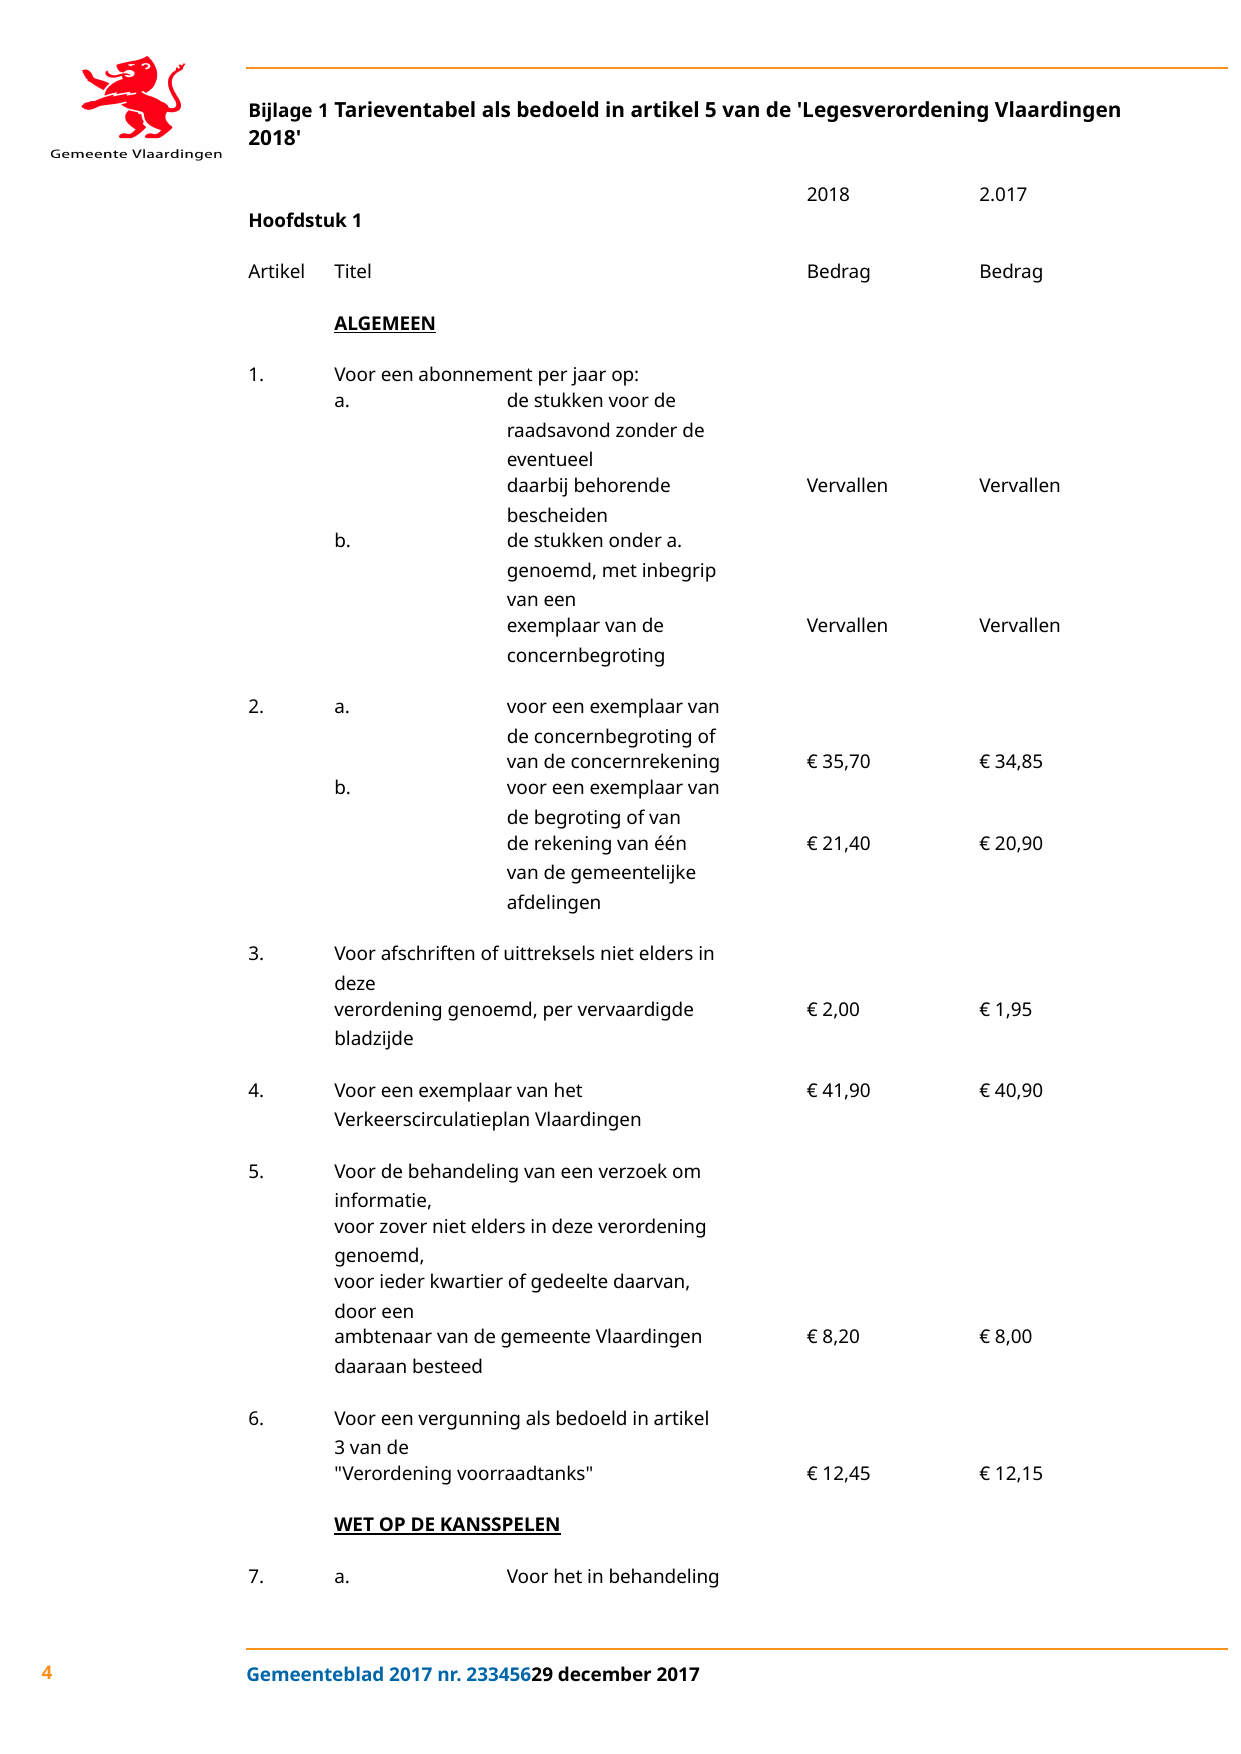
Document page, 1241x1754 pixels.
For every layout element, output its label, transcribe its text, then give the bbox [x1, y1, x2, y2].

table_cell [720, 915, 807, 940]
table_cell [720, 1051, 807, 1077]
table_cell [720, 1269, 807, 1324]
table_cell [720, 336, 807, 362]
table_cell [893, 1512, 979, 1537]
table_cell Voor het in behandeling [507, 1563, 720, 1589]
table_cell de stukken onder a. genoemd, met inbegrip van een [507, 528, 720, 612]
table_cell [334, 915, 420, 940]
table_cell [720, 1512, 807, 1537]
table_cell [720, 1460, 807, 1486]
table_cell Hoofdstuk 1 [248, 207, 420, 233]
table_cell 6. [248, 1405, 334, 1460]
table_cell [893, 472, 979, 527]
table_cell 5. [248, 1158, 334, 1213]
table_cell [720, 387, 807, 472]
table_cell [248, 1269, 334, 1324]
table_cell Bedrag [979, 259, 1065, 284]
table_cell [979, 1269, 1065, 1324]
table_cell voor een exemplaar van de concernbegroting of [507, 694, 720, 749]
table_header [334, 181, 420, 207]
table_cell [893, 387, 979, 472]
table_cell [248, 668, 334, 693]
table_cell [807, 1213, 893, 1268]
table_cell voor zover niet elders in deze verordening genoemd, [334, 1213, 720, 1268]
table_cell [1065, 1405, 1152, 1460]
table_cell [1065, 336, 1152, 362]
table_cell € 1,95 [979, 996, 1065, 1051]
table_cell [893, 528, 979, 612]
table_cell € 41,90 [807, 1077, 893, 1132]
table_cell [893, 284, 979, 310]
table_cell € 21,40 [807, 830, 893, 915]
table_cell [1065, 940, 1152, 996]
table_cell [248, 1460, 334, 1486]
table_cell [979, 1537, 1065, 1563]
table_cell a. [334, 694, 420, 749]
table_cell [1065, 694, 1152, 749]
table_cell [248, 996, 334, 1051]
table_cell [979, 1405, 1065, 1460]
table_header [248, 181, 334, 207]
table_cell [248, 775, 334, 830]
table_cell [807, 310, 893, 336]
table_cell [420, 284, 507, 310]
table_cell "Verordening voorraadtanks" [334, 1460, 720, 1486]
table_cell [979, 1158, 1065, 1213]
table_cell [1065, 472, 1152, 527]
table_cell [807, 207, 893, 233]
table_cell [1065, 749, 1152, 774]
table_cell [1065, 1460, 1152, 1486]
table_cell [893, 749, 979, 774]
table_cell [720, 613, 807, 668]
table_cell [507, 1051, 720, 1077]
table_cell [720, 528, 807, 612]
table_cell [248, 284, 334, 310]
table_cell [1065, 1269, 1152, 1324]
table_cell [507, 284, 720, 310]
table_cell [420, 1563, 507, 1589]
table_cell [1065, 613, 1152, 668]
table_cell [507, 336, 720, 362]
table_cell [979, 387, 1065, 472]
table_cell [893, 1269, 979, 1324]
table_cell [334, 1379, 420, 1405]
table_cell Voor een abonnement per jaar op: [334, 362, 720, 387]
table_header [1065, 181, 1152, 207]
table_cell [720, 362, 807, 387]
table_cell € 8,00 [979, 1324, 1065, 1379]
table_cell [1065, 1158, 1152, 1213]
table_cell [720, 1563, 807, 1589]
table_cell [248, 915, 334, 940]
table_cell [979, 775, 1065, 830]
table_cell [334, 1051, 420, 1077]
table_cell [720, 940, 807, 996]
table_cell [807, 1405, 893, 1460]
table_cell [807, 940, 893, 996]
table_cell [979, 528, 1065, 612]
table_cell [334, 233, 420, 259]
table_cell [248, 1324, 334, 1379]
table_cell [420, 1486, 507, 1512]
table_cell [1065, 1486, 1152, 1512]
table_cell [979, 1213, 1065, 1268]
table_cell [893, 1132, 979, 1158]
table_cell € 34,85 [979, 749, 1065, 774]
table_cell [507, 1537, 720, 1563]
table_cell [1065, 207, 1152, 233]
table_cell [420, 749, 507, 774]
table_cell b. [334, 528, 420, 612]
table_cell [420, 336, 507, 362]
table_cell [334, 749, 420, 774]
table_cell a. [334, 1563, 420, 1589]
table_cell [979, 1486, 1065, 1512]
table_cell [807, 1132, 893, 1158]
table_cell [420, 1537, 507, 1563]
table_header [507, 181, 720, 207]
table_cell [807, 284, 893, 310]
table_cell [979, 915, 1065, 940]
table_cell [1065, 310, 1152, 336]
table_cell [893, 310, 979, 336]
table_cell [1065, 1132, 1152, 1158]
table_cell € 12,45 [807, 1460, 893, 1486]
table_cell [807, 775, 893, 830]
table_cell [893, 996, 979, 1051]
table_cell 4. [248, 1077, 334, 1132]
table_cell [807, 1051, 893, 1077]
table_cell [1065, 259, 1152, 284]
table_cell [248, 830, 334, 915]
table_cell [720, 668, 807, 693]
table_cell [893, 830, 979, 915]
table_cell [893, 1537, 979, 1563]
table_cell [420, 915, 507, 940]
table_cell [1065, 996, 1152, 1051]
table_cell [979, 1051, 1065, 1077]
table_cell [893, 613, 979, 668]
table_cell [893, 940, 979, 996]
table_cell [1065, 528, 1152, 612]
table_cell [893, 362, 979, 387]
table_cell [893, 1051, 979, 1077]
table_cell Vervallen [807, 613, 893, 668]
table_cell [979, 1512, 1065, 1537]
table_cell Artikel [248, 259, 334, 284]
table_cell [248, 1512, 334, 1537]
table_cell [720, 1379, 807, 1405]
text Bijlage 1 Tarieventabel als bedoeld in artikel 5 van de 'Legesverordening Vlaardingen 2018' [248, 95, 1152, 152]
table_cell [807, 1563, 893, 1589]
table_cell de rekening van één van de gemeentelijke afdelingen [507, 830, 720, 915]
table_cell [979, 1379, 1065, 1405]
table_cell [893, 1405, 979, 1460]
table_cell [1065, 1051, 1152, 1077]
table_cell [420, 1379, 507, 1405]
table_cell [1065, 362, 1152, 387]
table_cell [720, 830, 807, 915]
table_cell [979, 284, 1065, 310]
table_cell [893, 259, 979, 284]
table_cell [893, 1486, 979, 1512]
table_cell [893, 1158, 979, 1213]
table_cell [807, 1158, 893, 1213]
table_header [893, 181, 979, 207]
table_cell [979, 694, 1065, 749]
table_cell [720, 310, 807, 336]
table_cell [334, 1132, 420, 1158]
table_cell [1065, 387, 1152, 472]
table_cell [420, 472, 507, 527]
table_cell [248, 233, 334, 259]
table_cell € 40,90 [979, 1077, 1065, 1132]
table_cell [893, 775, 979, 830]
table_cell [248, 1051, 334, 1077]
table_cell [893, 1324, 979, 1379]
table_cell [1065, 1379, 1152, 1405]
table_cell [893, 207, 979, 233]
table_cell 3. [248, 940, 334, 996]
table_cell 2. [248, 694, 334, 749]
table_cell [979, 1563, 1065, 1589]
table_cell [720, 1213, 807, 1268]
table_cell van de concernrekening [507, 749, 720, 774]
table_cell exemplaar van de concernbegroting [507, 613, 720, 668]
table_cell [1065, 1324, 1152, 1379]
table_cell [720, 775, 807, 830]
table_cell [720, 749, 807, 774]
table_cell € 35,70 [807, 749, 893, 774]
table_cell [420, 775, 507, 830]
table_cell [420, 528, 507, 612]
table_cell Voor afschriften of uittreksels niet elders in deze [334, 940, 720, 996]
table_cell de stukken voor de raadsavond zonder de eventueel [507, 387, 720, 472]
table_cell € 12,15 [979, 1460, 1065, 1486]
table_cell [334, 336, 420, 362]
table_cell € 20,90 [979, 830, 1065, 915]
table_cell [1065, 284, 1152, 310]
table_header 2.017 [979, 181, 1065, 207]
table_cell [807, 1537, 893, 1563]
table_cell [420, 387, 507, 472]
table_cell [1065, 233, 1152, 259]
table_cell [507, 207, 720, 233]
table_cell [893, 1379, 979, 1405]
table_cell [248, 1537, 334, 1563]
table_cell [893, 694, 979, 749]
table_cell verordening genoemd, per vervaardigde bladzijde [334, 996, 720, 1051]
table_cell [1065, 915, 1152, 940]
table_cell [893, 668, 979, 693]
table_cell [420, 207, 507, 233]
table_cell [420, 233, 507, 259]
table_cell [720, 1077, 807, 1132]
table_cell Voor een vergunning als bedoeld in artikel 3 van de [334, 1405, 720, 1460]
table_cell [1065, 1077, 1152, 1132]
table_cell ambtenaar van de gemeente Vlaardingen daaraan besteed [334, 1324, 720, 1379]
table_cell [807, 1512, 893, 1537]
table_cell [248, 1132, 334, 1158]
table_cell Vervallen [807, 472, 893, 527]
table_header [420, 181, 507, 207]
table_cell [248, 1379, 334, 1405]
table_cell [979, 207, 1065, 233]
table_cell [420, 1132, 507, 1158]
table_cell [507, 233, 720, 259]
table_cell [807, 1379, 893, 1405]
table_cell [893, 1077, 979, 1132]
table_cell [248, 1486, 334, 1512]
picture [41, 47, 231, 172]
table_cell [334, 613, 420, 668]
table_cell [1065, 1563, 1152, 1589]
table_cell [979, 940, 1065, 996]
table_cell [720, 259, 807, 284]
table_cell € 2,00 [807, 996, 893, 1051]
table_cell Titel [334, 259, 720, 284]
table_cell [979, 362, 1065, 387]
table_cell [720, 233, 807, 259]
table_cell [420, 694, 507, 749]
table_cell a. [334, 387, 420, 472]
table_cell [248, 749, 334, 774]
table_cell [807, 668, 893, 693]
table_cell [720, 1324, 807, 1379]
table_cell [420, 613, 507, 668]
table_cell [420, 1051, 507, 1077]
table_cell [893, 1213, 979, 1268]
table_cell [807, 528, 893, 612]
table_cell [979, 1132, 1065, 1158]
table_cell [720, 207, 807, 233]
table_cell daarbij behorende bescheiden [507, 472, 720, 527]
table_cell [720, 1158, 807, 1213]
table_cell [507, 1132, 720, 1158]
table_cell [807, 336, 893, 362]
table_cell WET OP DE KANSSPELEN [334, 1512, 720, 1537]
table_cell [720, 1537, 807, 1563]
table_cell [720, 694, 807, 749]
table_cell [720, 1486, 807, 1512]
table_header 2018 [807, 181, 893, 207]
table_cell [420, 830, 507, 915]
table_cell [807, 362, 893, 387]
table_cell [248, 1213, 334, 1268]
table_cell [507, 668, 720, 693]
table_cell € 8,20 [807, 1324, 893, 1379]
table_cell [507, 1379, 720, 1405]
table_cell [807, 1486, 893, 1512]
table_cell Vervallen [979, 472, 1065, 527]
table_cell [720, 1132, 807, 1158]
table_cell [893, 915, 979, 940]
table_cell [720, 1405, 807, 1460]
table_cell Vervallen [979, 613, 1065, 668]
table_cell [334, 1537, 420, 1563]
table_cell [248, 310, 334, 336]
table_cell [720, 284, 807, 310]
table_cell [248, 613, 334, 668]
table_cell 7. [248, 1563, 334, 1589]
table_cell [1065, 1537, 1152, 1563]
table_cell [248, 336, 334, 362]
table_cell [1065, 1512, 1152, 1537]
table_cell [720, 472, 807, 527]
table_cell [1065, 775, 1152, 830]
table_cell [1065, 1213, 1152, 1268]
table_cell [334, 1486, 420, 1512]
table_cell [979, 668, 1065, 693]
table_cell [807, 915, 893, 940]
table_cell [1065, 668, 1152, 693]
table_cell [807, 233, 893, 259]
table_cell [334, 668, 420, 693]
table_cell voor ieder kwartier of gedeelte daarvan, door een [334, 1269, 720, 1324]
table_cell Voor de behandeling van een verzoek om informatie, [334, 1158, 720, 1213]
table_cell b. [334, 775, 420, 830]
table_cell [248, 387, 334, 472]
table_cell [893, 1460, 979, 1486]
table_header [720, 181, 807, 207]
table_cell [507, 1486, 720, 1512]
table_cell 1. [248, 362, 334, 387]
table_cell [248, 472, 334, 527]
table_cell Voor een exemplaar van het Verkeerscirculatieplan Vlaardingen [334, 1077, 720, 1132]
table_cell [1065, 830, 1152, 915]
table_cell [893, 233, 979, 259]
table_cell ALGEMEEN [334, 310, 720, 336]
table_cell [893, 336, 979, 362]
table_cell [807, 1269, 893, 1324]
table_cell Bedrag [807, 259, 893, 284]
table_cell [979, 310, 1065, 336]
table_cell [334, 284, 420, 310]
table_cell voor een exemplaar van de begroting of van [507, 775, 720, 830]
table_cell [720, 996, 807, 1051]
table_cell [507, 915, 720, 940]
table_cell [893, 1563, 979, 1589]
table_cell [807, 387, 893, 472]
table_cell [420, 668, 507, 693]
table_cell [334, 472, 420, 527]
table_cell [248, 528, 334, 612]
table_cell [807, 694, 893, 749]
table_cell [334, 830, 420, 915]
table_cell [979, 336, 1065, 362]
table_cell [979, 233, 1065, 259]
